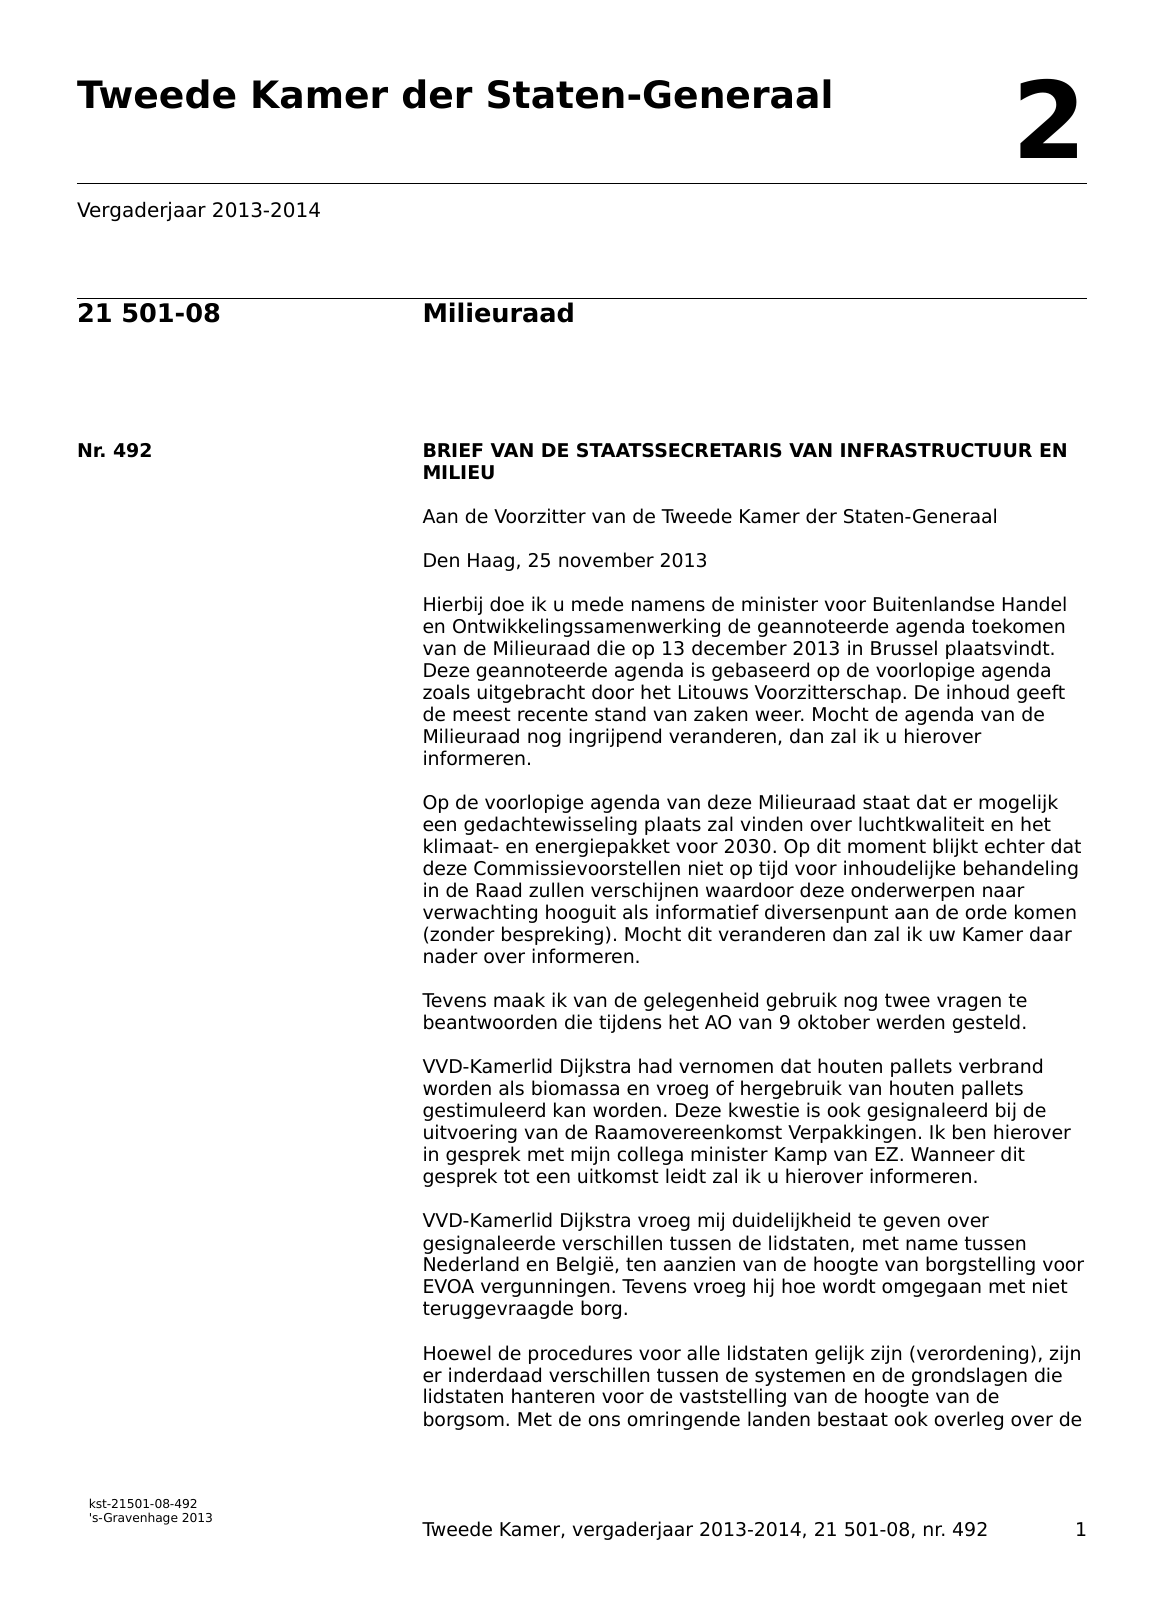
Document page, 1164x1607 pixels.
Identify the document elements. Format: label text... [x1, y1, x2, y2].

text Hoewel de procedures voor alle lidstaten gelijk zijn (verordening), zijn er inderdaad verschillen tussen de systemen en de grondslagen die lidstaten hanteren voor de vaststelling van de hoogte van de borgsom. Met de ons omringende landen bestaat ook overleg over de [422, 1342, 1087, 1430]
text kst-21501-08-492 [88, 1497, 323, 1511]
text Hierbij doe ik u mede namens de minister voor Buitenlandse Handel en Ontwikkelingssamenwerking de geannoteerde agenda toekomen van de Milieuraad die op 13 december 2013 in Brussel plaatsvindt. Deze geannoteerde agenda is gebaseerd op de voorlopige agenda zoals uitgebracht door het Litouws Voorzitterschap. De inhoud geeft de meest recente stand van zaken weer. Mocht de agenda van de Milieuraad nog ingrijpend veranderen, dan zal ik u hierover informeren. [422, 594, 1087, 770]
text Op de voorlopige agenda van deze Milieuraad staat dat er mogelijk een gedachtewisseling plaats zal vinden over luchtkwaliteit en het klimaat- en energiepakket voor 2030. Op dit moment blijkt echter dat deze Commissievoorstellen niet op tijd voor inhoudelijke behandeling in de Raad zullen verschijnen waardoor deze onderwerpen naar verwachting hooguit als informatief diversenpunt aan de orde komen (zonder bespreking). Mocht dit veranderen dan zal ik uw Kamer daar nader over informeren. [422, 792, 1087, 968]
text VVD-Kamerlid Dijkstra had vernomen dat houten pallets verbrand worden als biomassa en vroeg of hergebruik van houten pallets gestimuleerd kan worden. Deze kwestie is ook gesignaleerd bij de uitvoering van de Raamovereenkomst Verpakkingen. Ik ben hierover in gesprek met mijn collega minister Kamp van EZ. Wanneer dit gesprek tot een uitkomst leidt zal ik u hierover informeren. [422, 1056, 1087, 1188]
subtitle 21 501-08 Milieuraad [77, 299, 1087, 329]
table_header Tweede Kamer der Staten-Generaal [77, 59, 886, 183]
text Den Haag, 25 november 2013 [422, 550, 1087, 572]
text VVD-Kamerlid Dijkstra vroeg mij duidelijkheid te geven over gesignaleerde verschillen tussen de lidstaten, met name tussen Nederland en België, ten aanzien van de hoogte van borgstelling voor EVOA vergunningen. Tevens vroeg hij hoe wordt omgegaan met niet teruggevraagde borg. [422, 1210, 1087, 1320]
text Tevens maak ik van de gelegenheid gebruik nog twee vragen te beantwoorden die tijdens het AO van 9 oktober werden gesteld. [422, 990, 1087, 1034]
text 's-Gravenhage 2013 [88, 1511, 323, 1525]
subtitle Nr. 492 BRIEF VAN DE STAATSSECRETARIS VAN INFRASTRUCTUUR EN MILIEU [77, 440, 1087, 484]
table_header 2 [886, 59, 1087, 183]
text Aan de Voorzitter van de Tweede Kamer der Staten-Generaal [422, 506, 1087, 528]
table_cell Vergaderjaar 2013-2014 [77, 184, 1087, 298]
